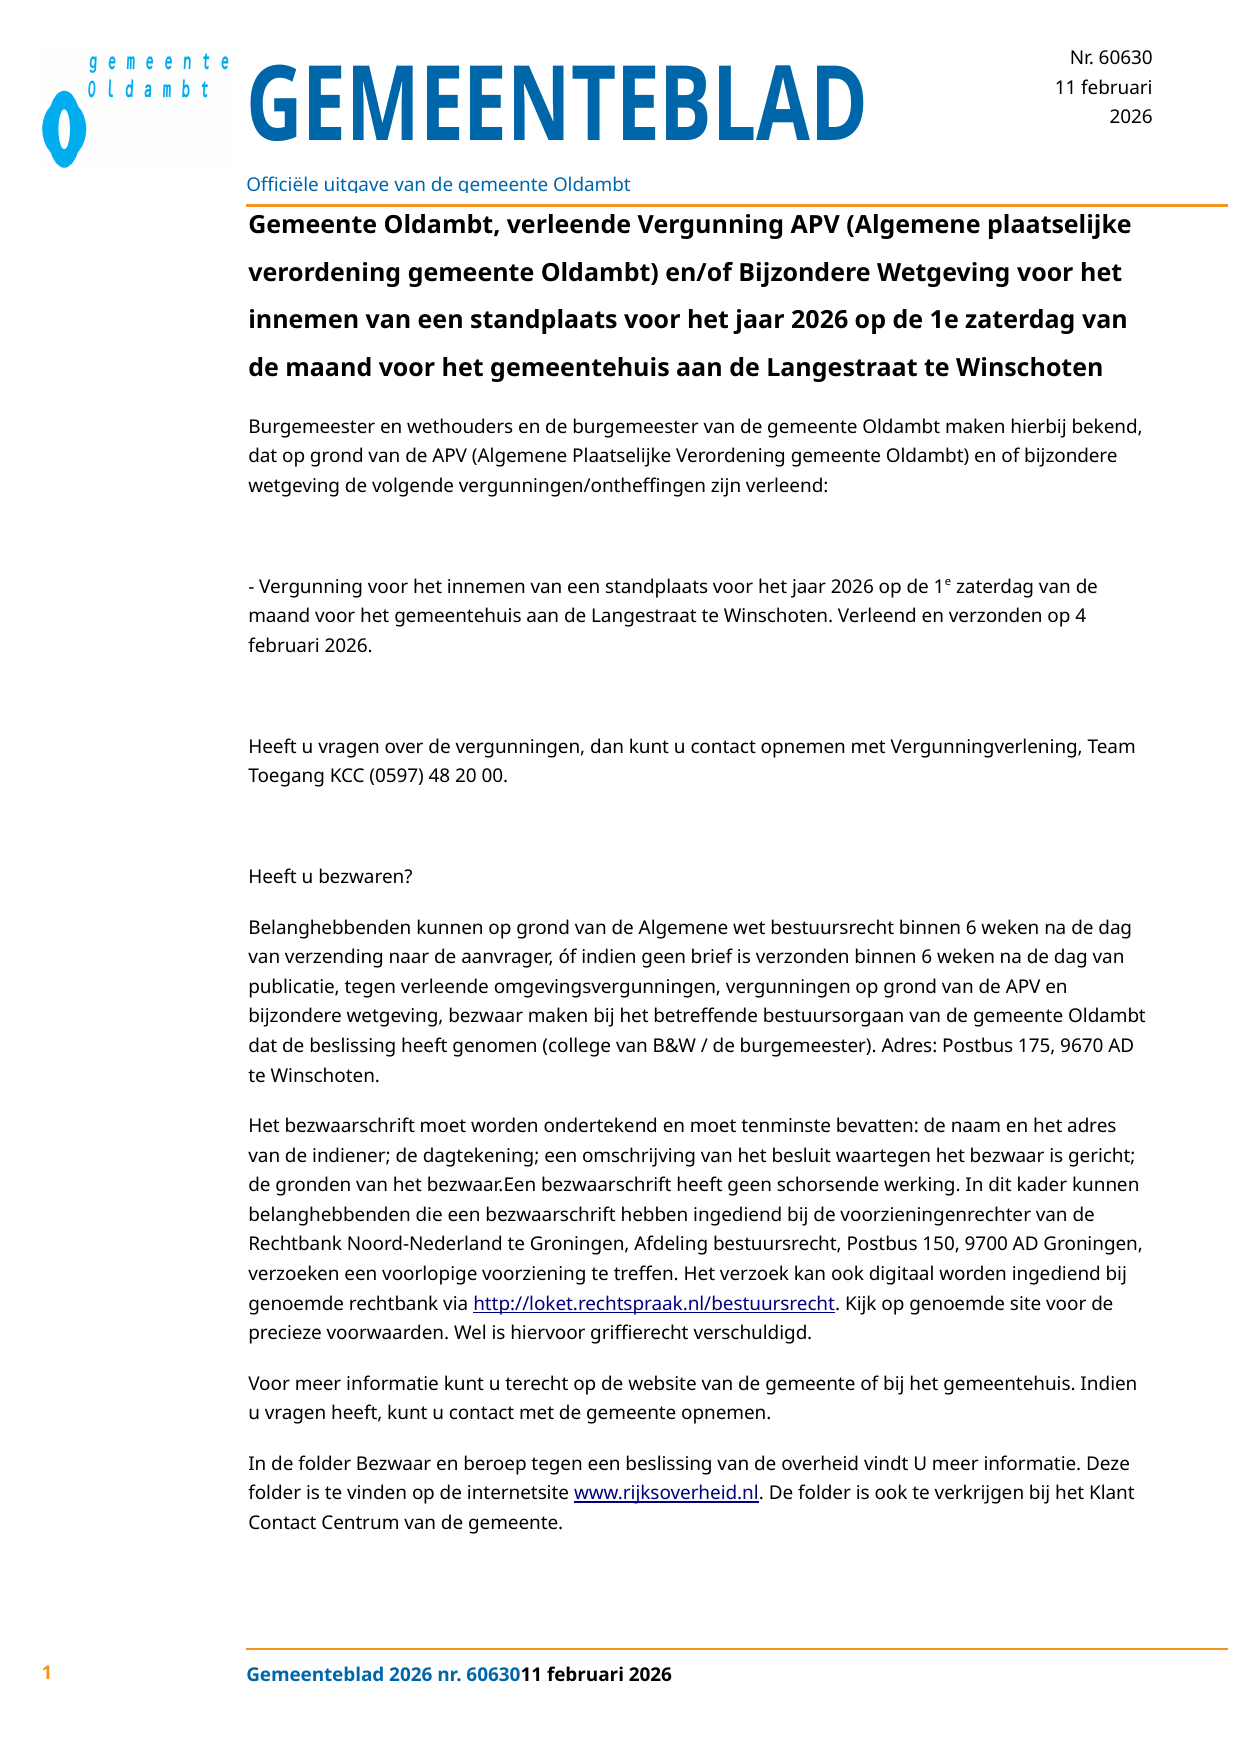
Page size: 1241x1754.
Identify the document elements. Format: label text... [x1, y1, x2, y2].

text - Vergunning voor het innemen van een standplaats voor het jaar 2026 op de 1e zaterdag van de maand voor het gemeentehuis aan de Langestraat te Winschoten. Verleend en verzonden op 4 februari 2026. [248, 573, 1152, 658]
picture [41, 47, 231, 172]
text Belanghebbenden kunnen op grond van de Algemene wet bestuursrecht binnen 6 weken na de dag van verzending naar de aanvrager, óf indien geen brief is verzonden binnen 6 weken na de dag van publicatie, tegen verleende omgevingsvergunningen, vergunningen op grond van de APV en bijzondere wetgeving, bezwaar maken bij het betreffende bestuursorgaan van de gemeente Oldambt dat de beslissing heeft genomen (college van B&W / de burgemeester). Adres: Postbus 175, 9670 AD te Winschoten. [248, 914, 1152, 1088]
text Heeft u vragen over de vergunningen, dan kunt u contact opnemen met Vergunningverlening, Team Toegang KCC (0597) 48 20 00. [248, 733, 1152, 788]
text Burgemeester en wethouders en de burgemeester van de gemeente Oldambt maken hierbij bekend, dat op grond van de APV (Algemene Plaatselijke Verordening gemeente Oldambt) en of bijzondere wetgeving de volgende vergunningen/ontheffingen zijn verleend: [248, 413, 1152, 498]
text Heeft u bezwaren? [248, 863, 1152, 889]
text In de folder Bezwaar en beroep tegen een beslissing van de overheid vindt U meer informatie. Deze folder is te vinden op de internetsite www.rijksoverheid.nl. De folder is ook te verkrijgen bij het Klant Contact Centrum van de gemeente. [248, 1450, 1152, 1535]
text Het bezwaarschrift moet worden ondertekend en moet tenminste bevatten: de naam en het adres van de indiener; de dagtekening; een omschrijving van het besluit waartegen het bezwaar is gericht; de gronden van het bezwaar.Een bezwaarschrift heeft geen schorsende werking. In dit kader kunnen belanghebbenden die een bezwaarschrift hebben ingediend bij de voorzieningenrechter van de Rechtbank Noord-Nederland te Groningen, Afdeling bestuursrecht, Postbus 150, 9700 AD Groningen, verzoeken een voorlopige voorziening te treffen. Het verzoek kan ook digitaal worden ingediend bij genoemde rechtbank via http://loket.rechtspraak.nl/bestuursrecht. Kijk op genoemde site voor de precieze voorwaarden. Wel is hiervoor griffierecht verschuldigd. [248, 1112, 1152, 1345]
text Gemeente Oldambt, verleende Vergunning APV (Algemene plaatselijke verordening gemeente Oldambt) en/of Bijzondere Wetgeving voor het innemen van een standplaats voor het jaar 2026 op de 1e zaterdag van de maand voor het gemeentehuis aan de Langestraat te Winschoten [248, 207, 1152, 384]
text Voor meer informatie kunt u terecht op de website van de gemeente of bij het gemeentehuis. Indien u vragen heeft, kunt u contact met de gemeente opnemen. [248, 1370, 1152, 1425]
